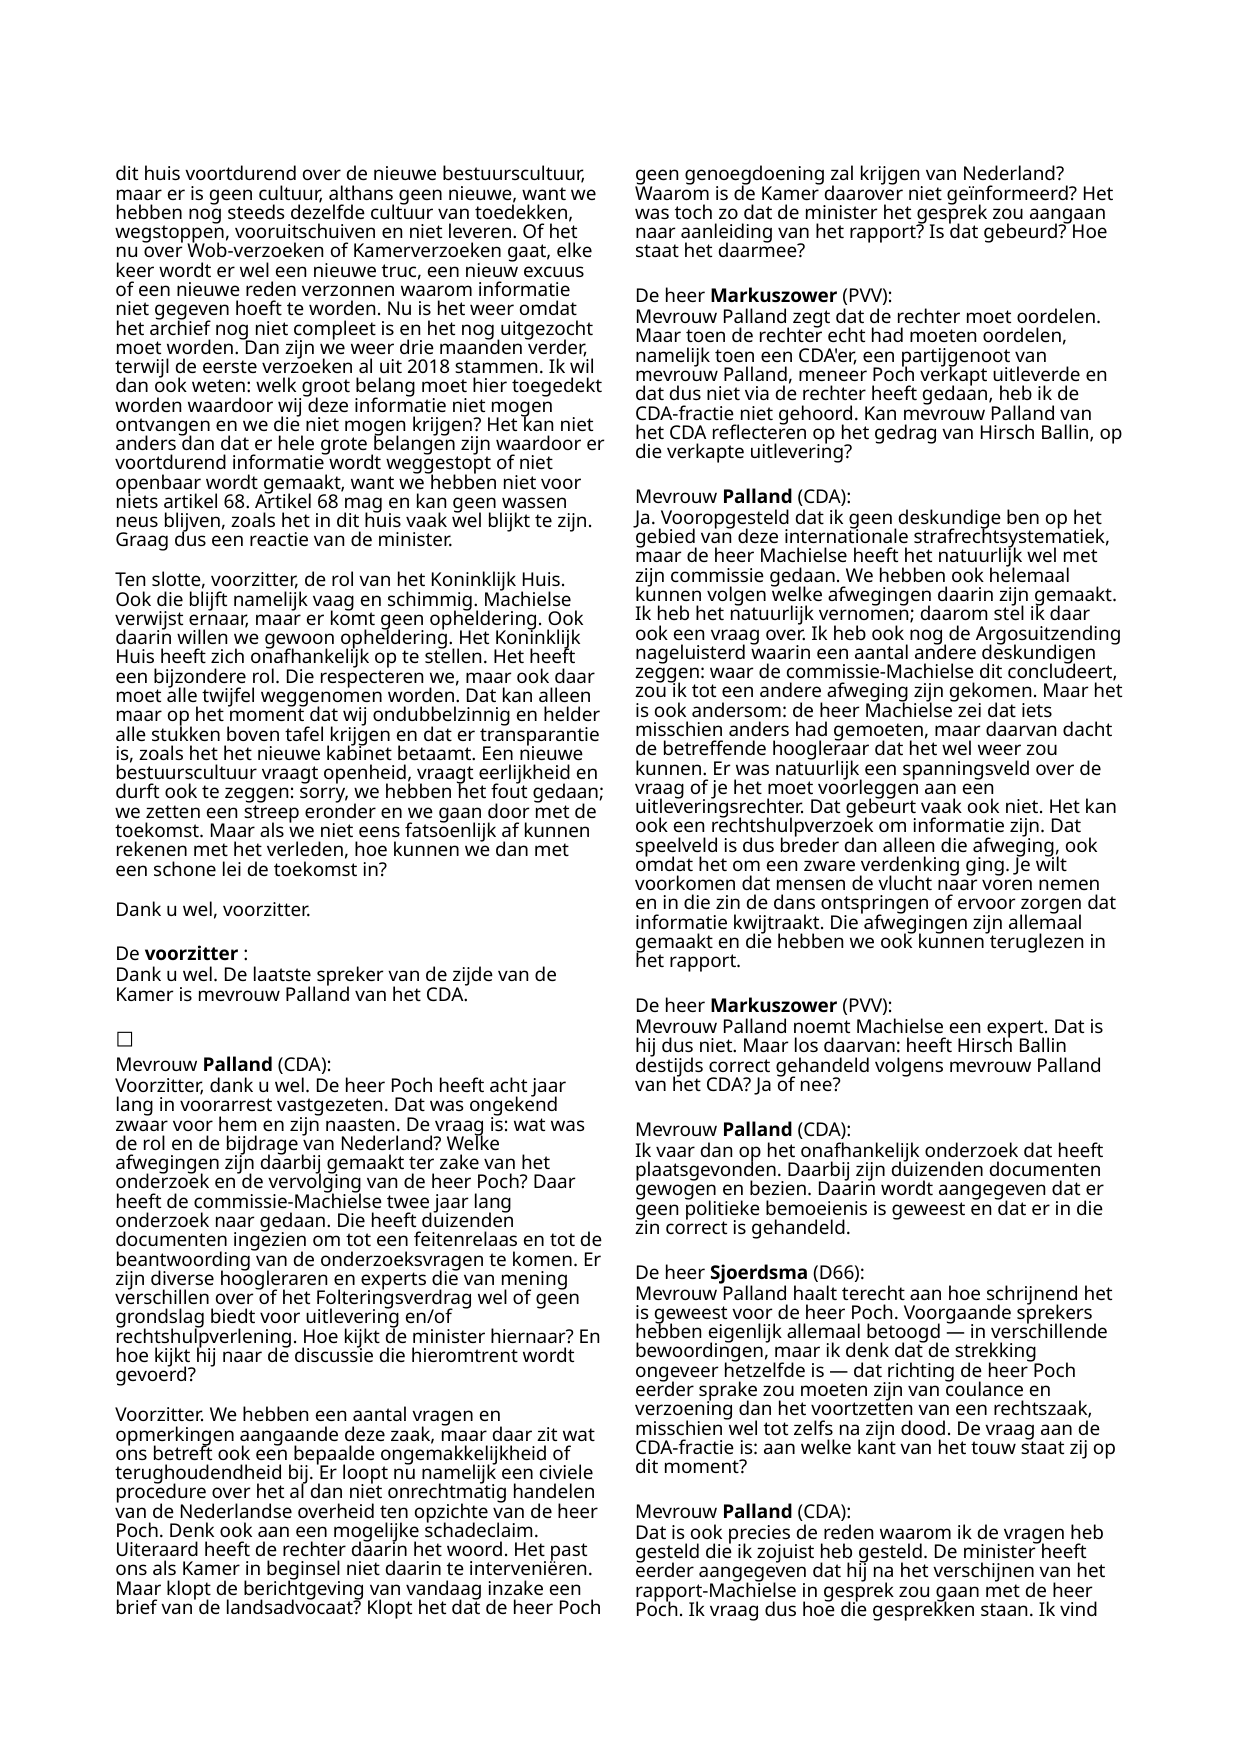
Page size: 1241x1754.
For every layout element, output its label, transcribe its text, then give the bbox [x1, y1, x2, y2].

text Dat is ook precies de reden waarom ik de vragen heb gesteld die ik zojuist heb gesteld. De minister heeft eerder aangegeven dat hij na het verschijnen van het rapport-Machielse in gesprek zou gaan met de heer Poch. Ik vraag dus hoe die gesprekken staan. Ik vind [635, 1524, 1125, 1620]
text Ten slotte, voorzitter, de rol van het Koninklijk Huis. Ook die blijft namelijk vaag en schimmig. Machielse verwijst ernaar, maar er komt geen opheldering. Ook daarin willen we gewoon opheldering. Het Koninklijk Huis heeft zich onafhankelijk op te stellen. Het heeft een bijzondere rol. Die respecteren we, maar ook daar moet alle twijfel weggenomen worden. Dat kan alleen maar op het moment dat wij ondubbelzinnig en helder alle stukken boven tafel krijgen en dat er transparantie is, zoals het het nieuwe kabinet betaamt. Een nieuwe bestuurscultuur vraagt openheid, vraagt eerlijkheid en durft ook te zeggen: sorry, we hebben het fout gedaan; we zetten een streep eronder en we gaan door met de toekomst. Maar als we niet eens fatsoenlijk af kunnen rekenen met het verleden, hoe kunnen we dan met een schone lei de toekomst in? [115, 571, 605, 880]
text Mevrouw Palland (CDA): [635, 483, 1125, 509]
text Mevrouw Palland (CDA): [635, 1116, 1125, 1142]
text geen genoegdoening zal krijgen van Nederland? Waarom is de Kamer daarover niet geïnformeerd? Het was toch zo dat de minister het gesprek zou aangaan naar aanleiding van het rapport? Is dat gebeurd? Hoe staat het daarmee? [635, 165, 1125, 262]
text Mevrouw Palland zegt dat de rechter moet oordelen. Maar toen de rechter echt had moeten oordelen, namelijk toen een CDA'er, een partijgenoot van mevrouw Palland, meneer Poch verkapt uitleverde en dat dus niet via de rechter heeft gedaan, heb ik de CDA-fractie niet gehoord. Kan mevrouw Palland van het CDA reflecteren op het gedrag van Hirsch Ballin, op die verkapte uitlevering? [635, 308, 1125, 462]
text Mevrouw Palland haalt terecht aan hoe schrijnend het is geweest voor de heer Poch. Voorgaande sprekers hebben eigenlijk allemaal betoogd — in verschillende bewoordingen, maar ik denk dat de strekking ongeveer hetzelfde is — dat richting de heer Poch eerder sprake zou moeten zijn van coulance en verzoening dan het voortzetten van een rechtszaak, misschien wel tot zelfs na zijn dood. De vraag aan de CDA-fractie is: aan welke kant van het touw staat zij op dit moment? [635, 1284, 1125, 1477]
text dit huis voortdurend over de nieuwe bestuurscultuur, maar er is geen cultuur, althans geen nieuwe, want we hebben nog steeds dezelfde cultuur van toedekken, wegstoppen, vooruitschuiven en niet leveren. Of het nu over Wob-verzoeken of Kamerverzoeken gaat, elke keer wordt er wel een nieuwe truc, een nieuw excuus of een nieuwe reden verzonnen waarom informatie niet gegeven hoeft te worden. Nu is het weer omdat het archief nog niet compleet is en het nog uitgezocht moet worden. Dan zijn we weer drie maanden verder, terwijl de eerste verzoeken al uit 2018 stammen. Ik wil dan ook weten: welk groot belang moet hier toegedekt worden waardoor wij deze informatie niet mogen ontvangen en we die niet mogen krijgen? Het kan niet anders dan dat er hele grote belangen zijn waardoor er voortdurend informatie wordt weggestopt of niet openbaar wordt gemaakt, want we hebben niet voor niets artikel 68. Artikel 68 mag en kan geen wassen neus blijven, zoals het in dit huis vaak wel blijkt te zijn. Graag dus een reactie van de minister. [115, 165, 605, 551]
text Dank u wel, voorzitter. [115, 901, 605, 920]
text Ik vaar dan op het onafhankelijk onderzoek dat heeft plaatsgevonden. Daarbij zijn duizenden documenten gewogen en bezien. Daarin wordt aangegeven dat er geen politieke bemoeienis is geweest en dat er in die zin correct is gehandeld. [635, 1142, 1125, 1238]
text Mevrouw Palland (CDA): [115, 1051, 605, 1077]
text ⬜ [115, 1026, 605, 1051]
text De voorzitter : [115, 941, 605, 966]
text Voorzitter. We hebben een aantal vragen en opmerkingen aangaande deze zaak, maar daar zit wat ons betreft ook een bepaalde ongemakkelijkheid of terughoudendheid bij. Er loopt nu namelijk een civiele procedure over het al dan niet onrechtmatig handelen van de Nederlandse overheid ten opzichte van de heer Poch. Denk ook aan een mogelijke schadeclaim. Uiteraard heeft de rechter daarin het woord. Het past ons als Kamer in beginsel niet daarin te interveniëren. Maar klopt de berichtgeving van vandaag inzake een brief van de landsadvocaat? Klopt het dat de heer Poch [115, 1406, 605, 1618]
text Dank u wel. De laatste spreker van de zijde van de Kamer is mevrouw Palland van het CDA. [115, 966, 605, 1005]
text Mevrouw Palland noemt Machielse een expert. Dat is hij dus niet. Maar los daarvan: heeft Hirsch Ballin destijds correct gehandeld volgens mevrouw Palland van het CDA? Ja of nee? [635, 1018, 1125, 1095]
text Voorzitter, dank u wel. De heer Poch heeft acht jaar lang in voorarrest vastgezeten. Dat was ongekend zwaar voor hem en zijn naasten. De vraag is: wat was de rol en de bijdrage van Nederland? Welke afwegingen zijn daarbij gemaakt ter zake van het onderzoek en de vervolging van de heer Poch? Daar heeft de commissie-Machielse twee jaar lang onderzoek naar gedaan. Die heeft duizenden documenten ingezien om tot een feitenrelaas en tot de beantwoording van de onderzoeksvragen te komen. Er zijn diverse hoogleraren en experts die van mening verschillen over of het Folteringsverdrag wel of geen grondslag biedt voor uitlevering en/of rechtshulpverlening. Hoe kijkt de minister hiernaar? En hoe kijkt hij naar de discussie die hieromtrent wordt gevoerd? [115, 1077, 605, 1386]
text De heer Sjoerdsma (D66): [635, 1259, 1125, 1284]
text De heer Markuszower (PVV): [635, 282, 1125, 308]
text Ja. Vooropgesteld dat ik geen deskundige ben op het gebied van deze internationale strafrechtsystematiek, maar de heer Machielse heeft het natuurlijk wel met zijn commissie gedaan. We hebben ook helemaal kunnen volgen welke afwegingen daarin zijn gemaakt. Ik heb het natuurlijk vernomen; daarom stel ik daar ook een vraag over. Ik heb ook nog de Argosuitzending nageluisterd waarin een aantal andere deskundigen zeggen: waar de commissie-Machielse dit concludeert, zou ik tot een andere afweging zijn gekomen. Maar het is ook andersom: de heer Machielse zei dat iets misschien anders had gemoeten, maar daarvan dacht de betreffende hoogleraar dat het wel weer zou kunnen. Er was natuurlijk een spanningsveld over de vraag of je het moet voorleggen aan een uitleveringsrechter. Dat gebeurt vaak ook niet. Het kan ook een rechtshulpverzoek om informatie zijn. Dat speelveld is dus breder dan alleen die afweging, ook omdat het om een zware verdenking ging. Je wilt voorkomen dat mensen de vlucht naar voren nemen en in die zin de dans ontspringen of ervoor zorgen dat informatie kwijtraakt. Die afwegingen zijn allemaal gemaakt en die hebben we ook kunnen teruglezen in het rapport. [635, 509, 1125, 971]
text De heer Markuszower (PVV): [635, 992, 1125, 1018]
text Mevrouw Palland (CDA): [635, 1498, 1125, 1524]
